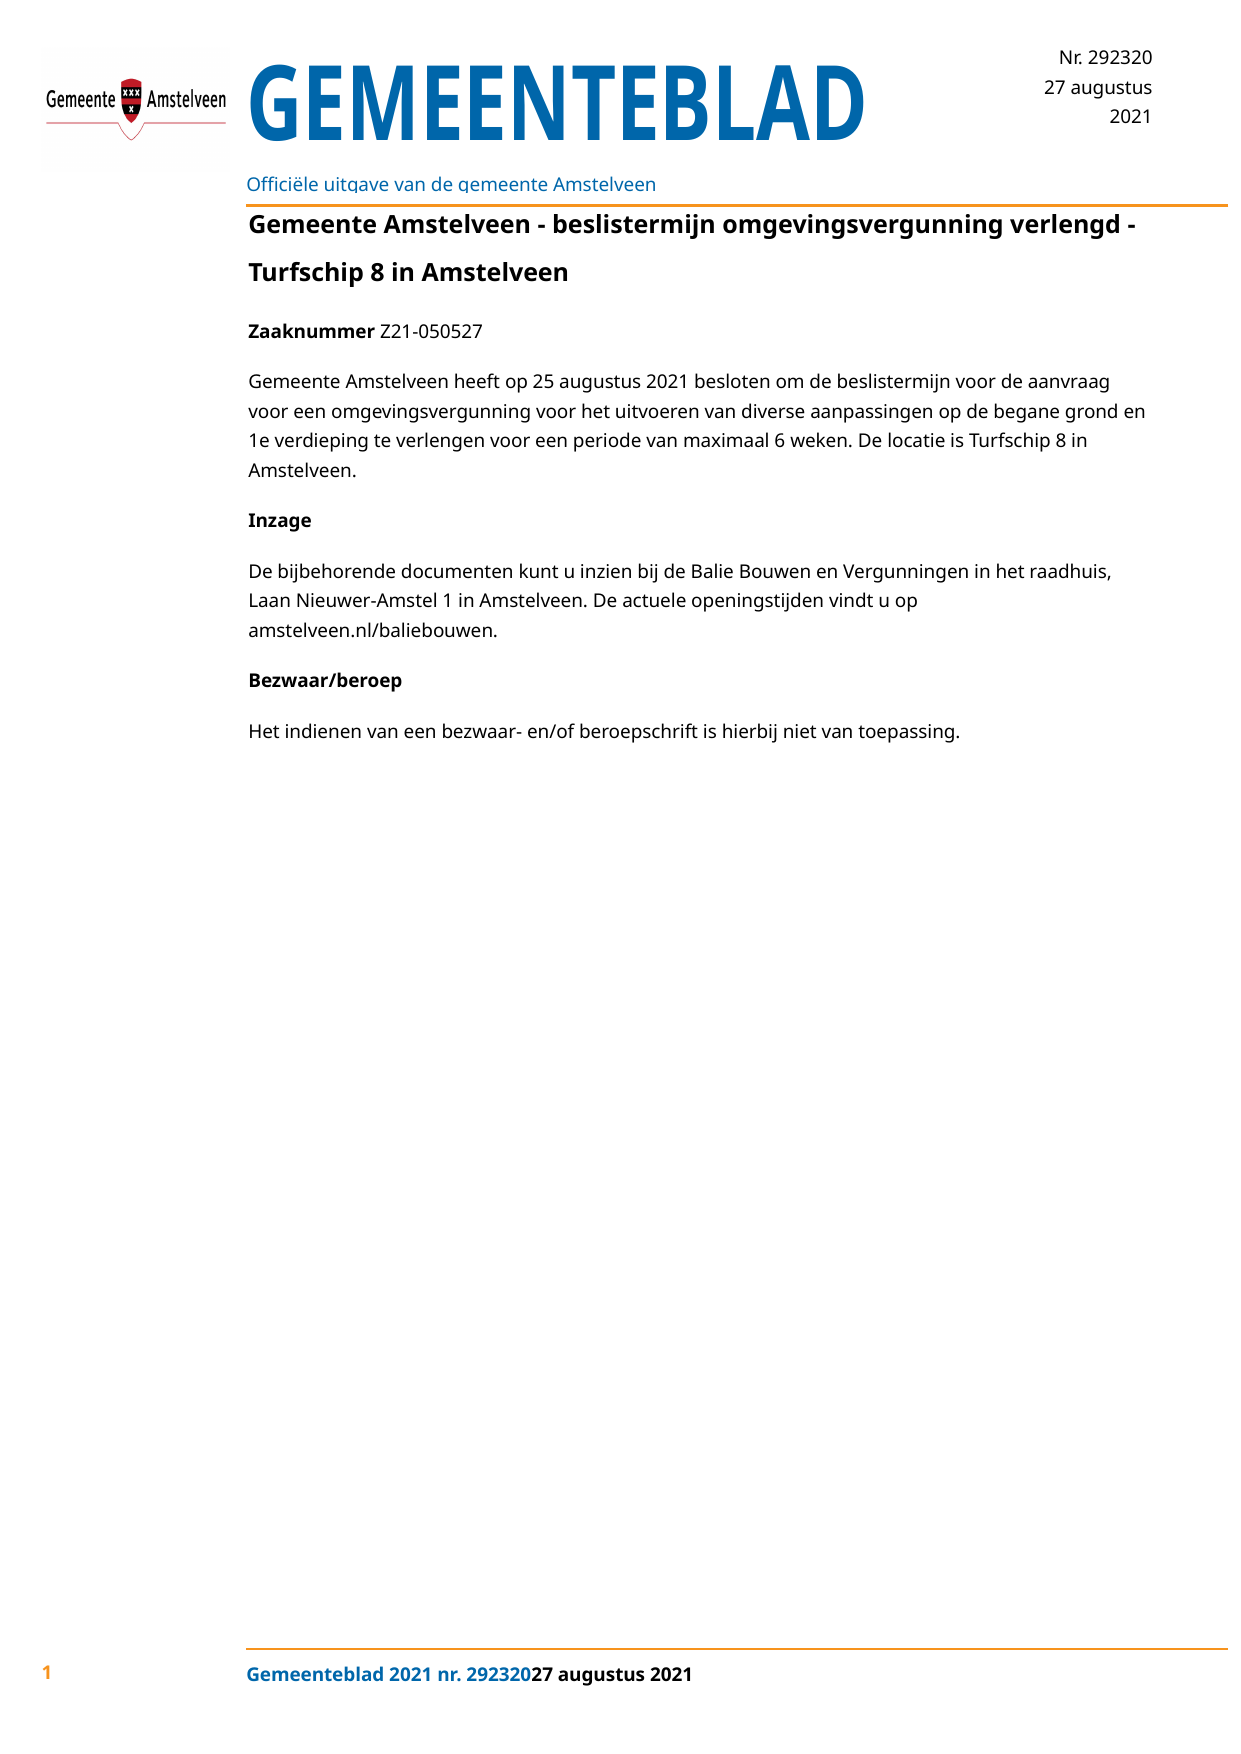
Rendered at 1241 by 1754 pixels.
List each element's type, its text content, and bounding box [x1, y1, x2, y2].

text Gemeente Amstelveen heeft op 25 augustus 2021 besloten om de beslistermijn voor de aanvraag voor een omgevingsvergunning voor het uitvoeren van diverse aanpassingen op de begane grond en 1e verdieping te verlengen voor een periode van maximaal 6 weken. De locatie is Turfschip 8 in Amstelveen. [248, 368, 1152, 483]
text Gemeente Amstelveen - beslistermijn omgevingsvergunning verlengd - Turfschip 8 in Amstelveen [248, 207, 1152, 288]
text Bezwaar/beroep [248, 667, 1152, 693]
text Inzage [248, 507, 1152, 533]
text De bijbehorende documenten kunt u inzien bij de Balie Bouwen en Vergunningen in het raadhuis, Laan Nieuwer-Amstel 1 in Amstelveen. De actuele openingstijden vindt u op amstelveen.nl/baliebouwen. [248, 558, 1152, 643]
text Zaaknummer Z21-050527 [248, 318, 1152, 344]
picture [41, 47, 231, 172]
text Het indienen van een bezwaar- en/of beroepschrift is hierbij niet van toepassing. [248, 718, 1152, 744]
